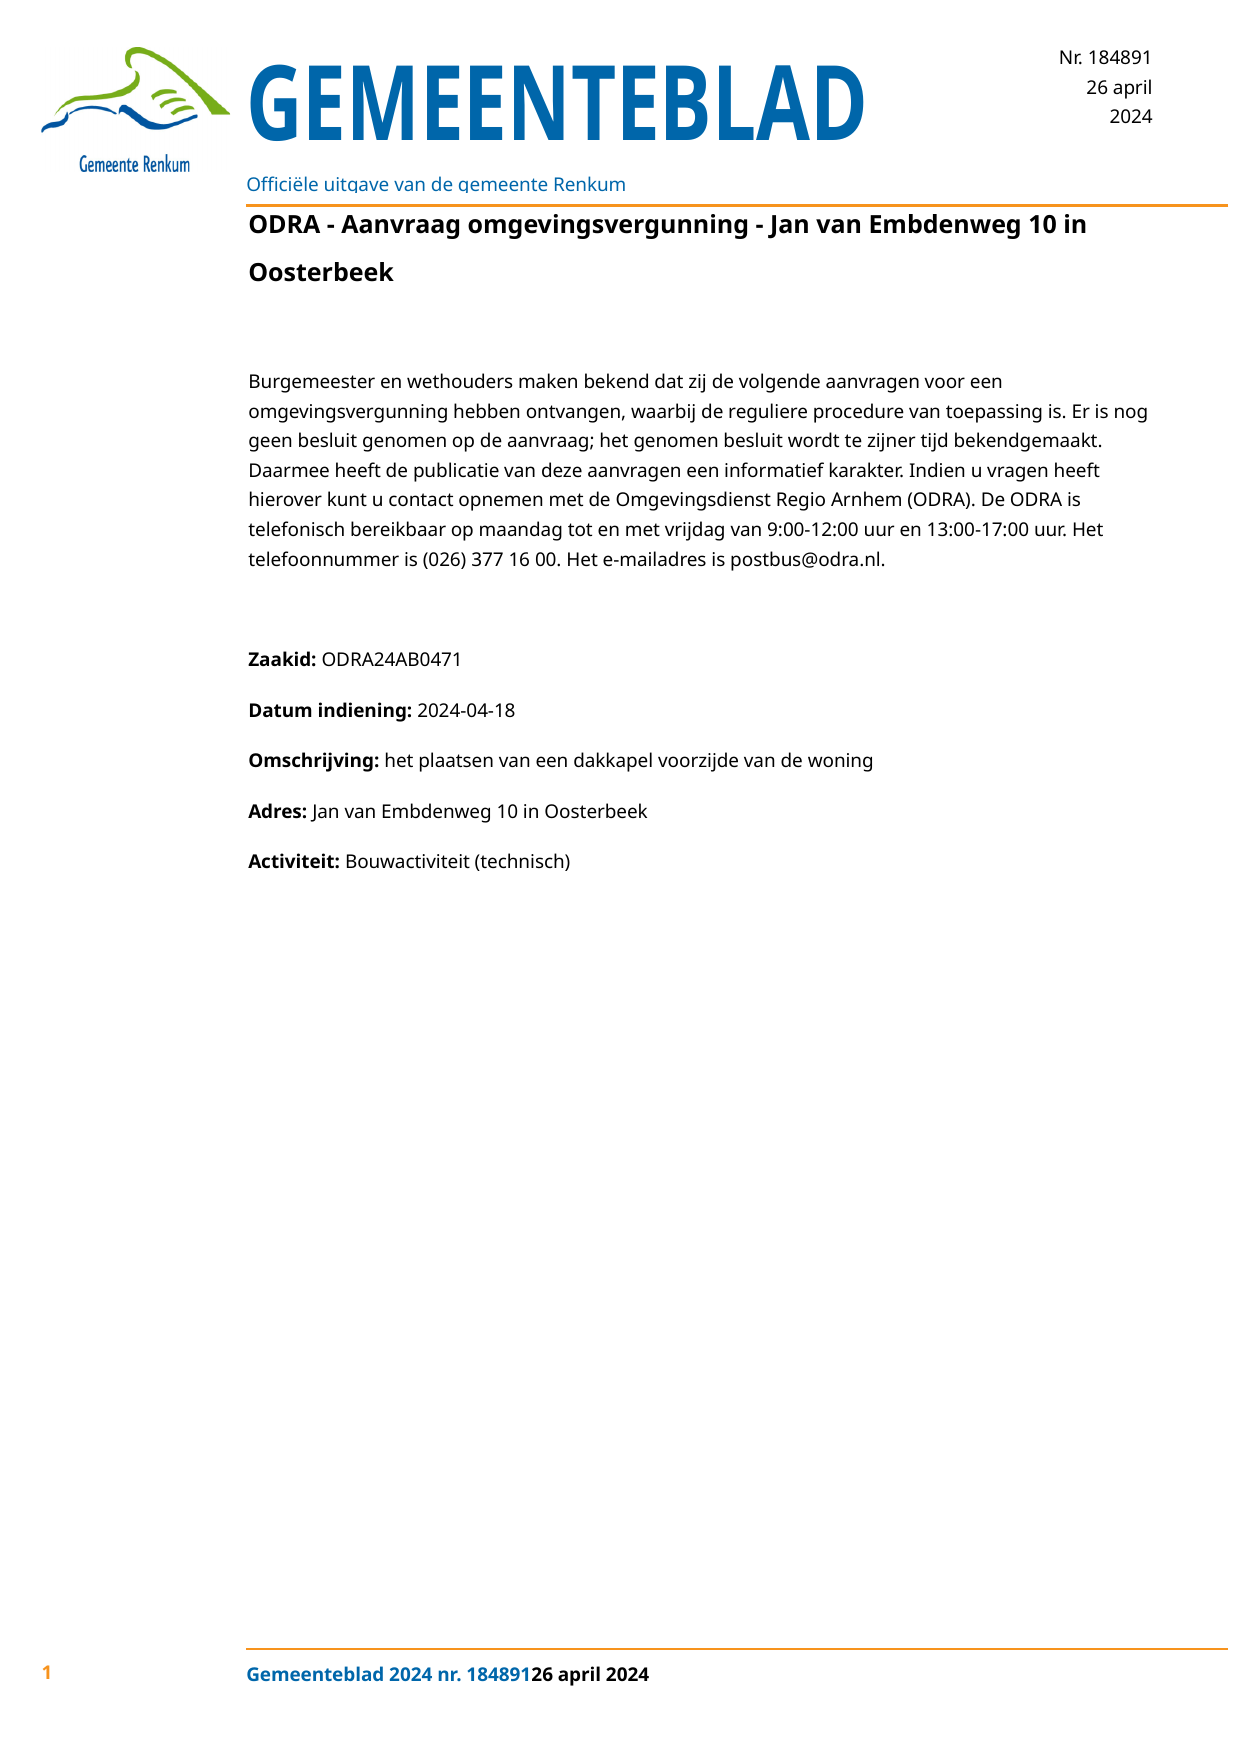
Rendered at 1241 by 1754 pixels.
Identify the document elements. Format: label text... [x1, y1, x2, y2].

text Activiteit: Bouwactiviteit (technisch) [248, 848, 1152, 874]
picture [41, 47, 231, 172]
text Burgemeester en wethouders maken bekend dat zij de volgende aanvragen voor een omgevingsvergunning hebben ontvangen, waarbij de reguliere procedure van toepassing is. Er is nog geen besluit genomen op de aanvraag; het genomen besluit wordt te zijner tijd bekendgemaakt. Daarmee heeft de publicatie van deze aanvragen een informatief karakter. Indien u vragen heeft hierover kunt u contact opnemen met de Omgevingsdienst Regio Arnhem (ODRA). De ODRA is telefonisch bereikbaar op maandag tot en met vrijdag van 9:00-12:00 uur en 13:00-17:00 uur. Het telefoonnummer is (026) 377 16 00. Het e-mailadres is postbus@odra.nl. [248, 368, 1152, 572]
text Datum indiening: 2024-04-18 [248, 697, 1152, 723]
text Adres: Jan van Embdenweg 10 in Oosterbeek [248, 798, 1152, 824]
text Omschrijving: het plaatsen van een dakkapel voorzijde van de woning [248, 747, 1152, 773]
text Zaakid: ODRA24AB0471 [248, 647, 1152, 672]
text ODRA - Aanvraag omgevingsvergunning - Jan van Embdenweg 10 in Oosterbeek [248, 207, 1152, 288]
